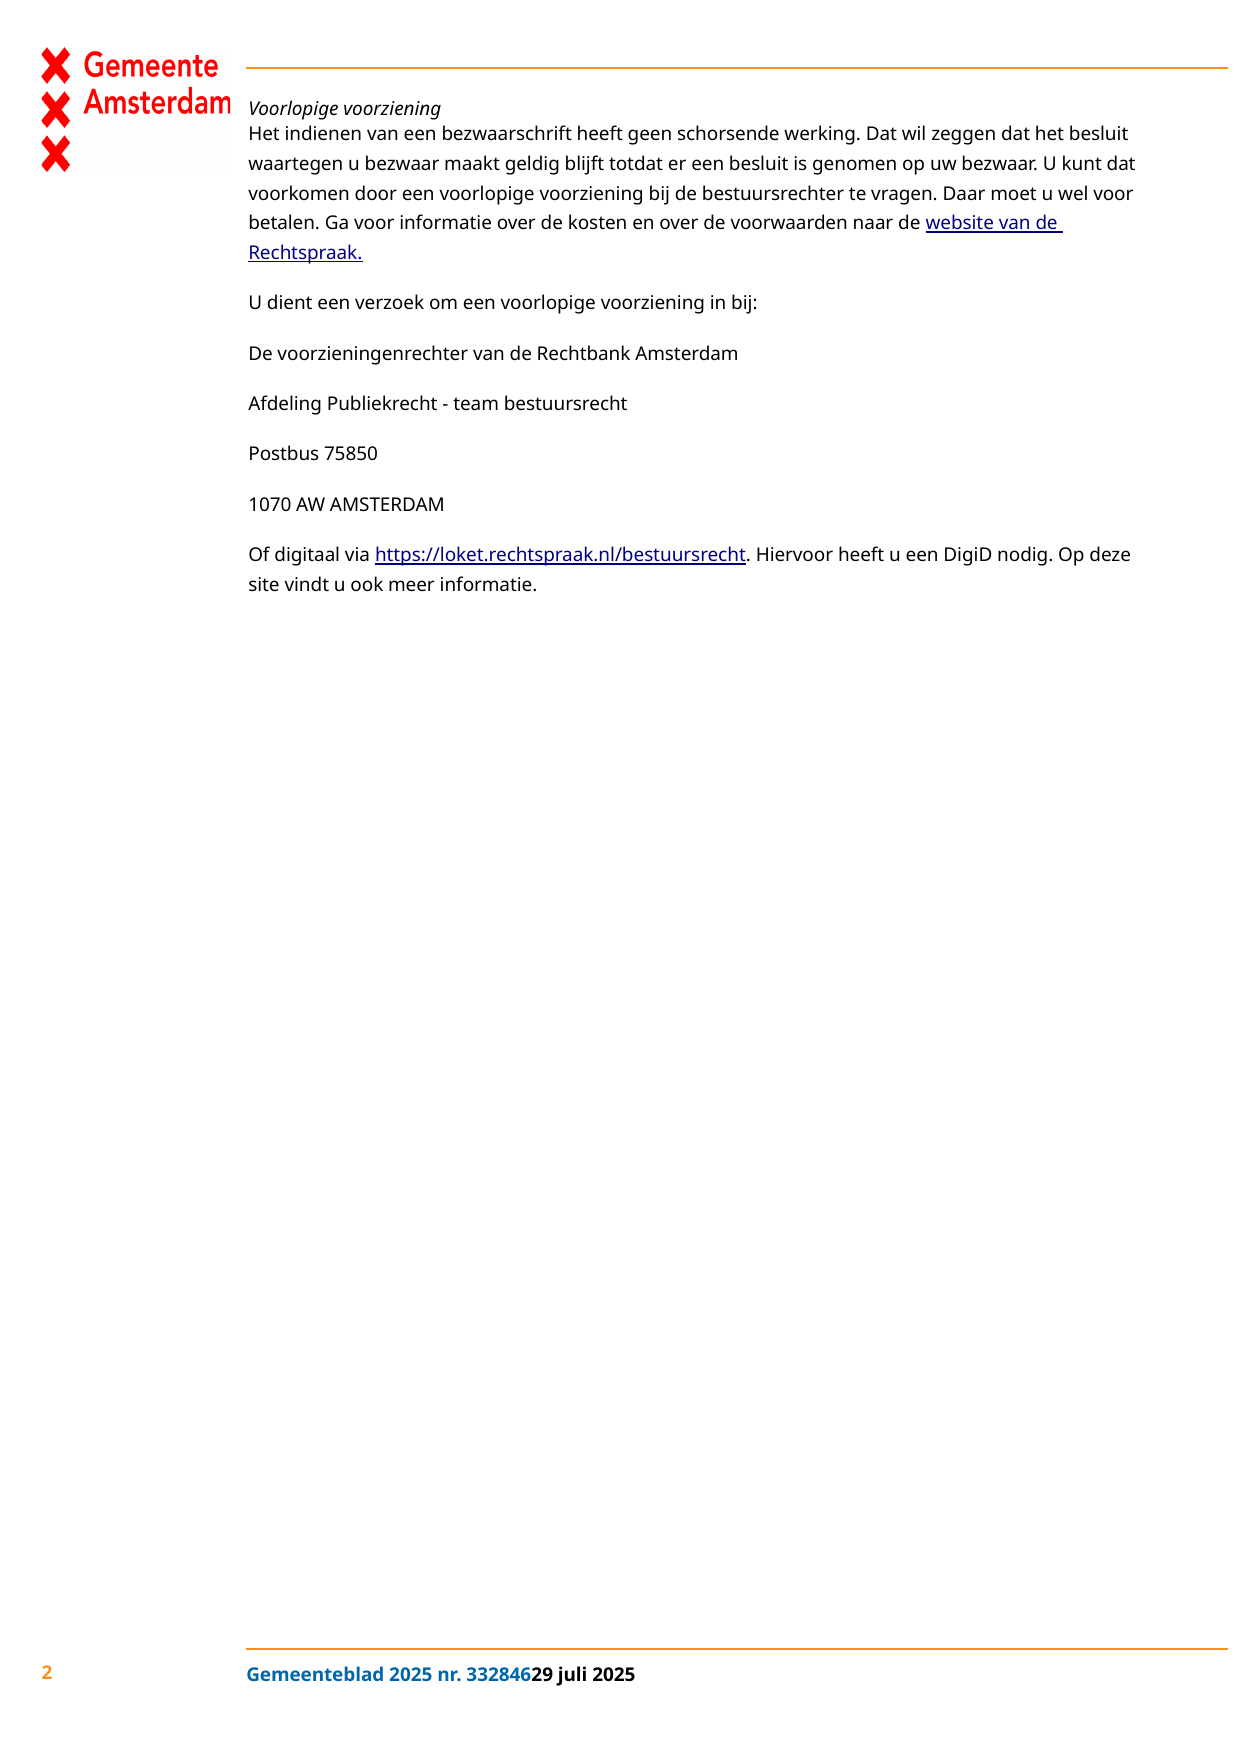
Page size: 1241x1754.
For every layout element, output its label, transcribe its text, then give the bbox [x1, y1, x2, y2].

text Voorlopige voorziening [248, 95, 1152, 121]
text Of digitaal via https://loket.rechtspraak.nl/bestuursrecht. Hiervoor heeft u een DigiD nodig. Op deze site vindt u ook meer informatie. [248, 541, 1152, 597]
text Afdeling Publiekrecht - team bestuursrecht [248, 390, 1152, 416]
text 1070 AW AMSTERDAM [248, 491, 1152, 517]
text Het indienen van een bezwaarschrift heeft geen schorsende werking. Dat wil zeggen dat het besluit waartegen u bezwaar maakt geldig blijft totdat er een besluit is genomen op uw bezwaar. U kunt dat voorkomen door een voorlopige voorziening bij de bestuursrechter te vragen. Daar moet u wel voor betalen. Ga voor informatie over de kosten en over de voorwaarden naar de website van de Rechtspraak. [248, 121, 1152, 264]
picture [41, 47, 231, 172]
text U dient een verzoek om een voorlopige voorziening in bij: [248, 289, 1152, 315]
text De voorzieningenrechter van de Rechtbank Amsterdam [248, 340, 1152, 365]
text Postbus 75850 [248, 441, 1152, 466]
